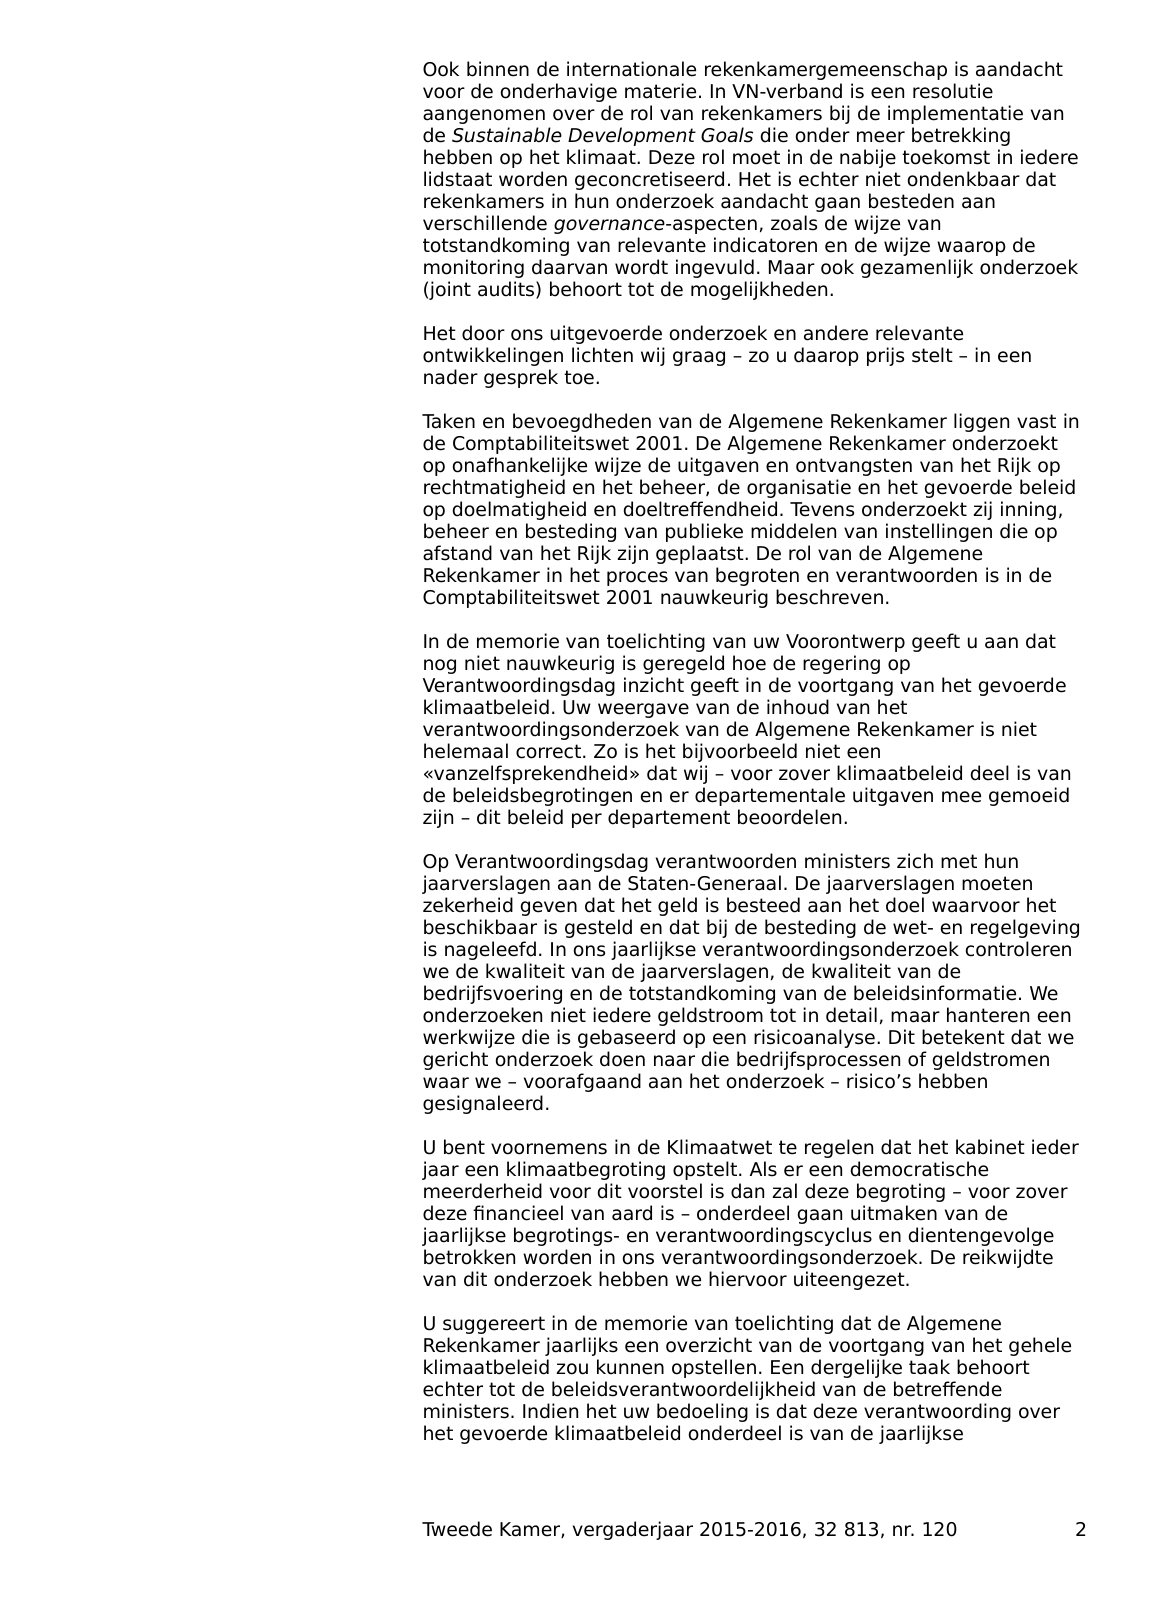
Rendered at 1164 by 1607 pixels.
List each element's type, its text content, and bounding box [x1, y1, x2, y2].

text Op Verantwoordingsdag verantwoorden ministers zich met hun jaarverslagen aan de Staten-Generaal. De jaarverslagen moeten zekerheid geven dat het geld is besteed aan het doel waarvoor het beschikbaar is gesteld en dat bij de besteding de wet- en regelgeving is nageleefd. In ons jaarlijkse verantwoordingsonderzoek controleren we de kwaliteit van de jaarverslagen, de kwaliteit van de bedrijfsvoering en de totstandkoming van de beleidsinformatie. We onderzoeken niet iedere geldstroom tot in detail, maar hanteren een werkwijze die is gebaseerd op een risicoanalyse. Dit betekent dat we gericht onderzoek doen naar die bedrijfsprocessen of geldstromen waar we – voorafgaand aan het onderzoek – risico’s hebben gesignaleerd. [422, 851, 1087, 1115]
text U suggereert in de memorie van toelichting dat de Algemene Rekenkamer jaarlijks een overzicht van de voortgang van het gehele klimaatbeleid zou kunnen opstellen. Een dergelijke taak behoort echter tot de beleidsverantwoordelijkheid van de betreffende ministers. Indien het uw bedoeling is dat deze verantwoording over het gevoerde klimaatbeleid onderdeel is van de jaarlijkse [422, 1313, 1087, 1445]
text Taken en bevoegdheden van de Algemene Rekenkamer liggen vast in de Comptabiliteitswet 2001. De Algemene Rekenkamer onderzoekt op onafhankelijke wijze de uitgaven en ontvangsten van het Rijk op rechtmatigheid en het beheer, de organisatie en het gevoerde beleid op doelmatigheid en doeltreffendheid. Tevens onderzoekt zij inning, beheer en besteding van publieke middelen van instellingen die op afstand van het Rijk zijn geplaatst. De rol van de Algemene Rekenkamer in het proces van begroten en verantwoorden is in de Comptabiliteitswet 2001 nauwkeurig beschreven. [422, 411, 1087, 609]
text In de memorie van toelichting van uw Voorontwerp geeft u aan dat nog niet nauwkeurig is geregeld hoe de regering op Verantwoordingsdag inzicht geeft in de voortgang van het gevoerde klimaatbeleid. Uw weergave van de inhoud van het verantwoordingsonderzoek van de Algemene Rekenkamer is niet helemaal correct. Zo is het bijvoorbeeld niet een «vanzelfsprekendheid» dat wij – voor zover klimaatbeleid deel is van de beleidsbegrotingen en er departementale uitgaven mee gemoeid zijn – dit beleid per departement beoordelen. [422, 631, 1087, 829]
text Ook binnen de internationale rekenkamergemeenschap is aandacht voor de onderhavige materie. In VN-verband is een resolutie aangenomen over de rol van rekenkamers bij de implementatie van de Sustainable Development Goals die onder meer betrekking hebben op het klimaat. Deze rol moet in de nabije toekomst in iedere lidstaat worden geconcretiseerd. Het is echter niet ondenkbaar dat rekenkamers in hun onderzoek aandacht gaan besteden aan verschillende governance-aspecten, zoals de wijze van totstandkoming van relevante indicatoren en de wijze waarop de monitoring daarvan wordt ingevuld. Maar ook gezamenlijk onderzoek (joint audits) behoort tot de mogelijkheden. [422, 59, 1087, 301]
text Het door ons uitgevoerde onderzoek en andere relevante ontwikkelingen lichten wij graag – zo u daarop prijs stelt – in een nader gesprek toe. [422, 323, 1087, 389]
text U bent voornemens in de Klimaatwet te regelen dat het kabinet ieder jaar een klimaatbegroting opstelt. Als er een democratische meerderheid voor dit voorstel is dan zal deze begroting – voor zover deze financieel van aard is – onderdeel gaan uitmaken van de jaarlijkse begrotings- en verantwoordingscyclus en dientengevolge betrokken worden in ons verantwoordingsonderzoek. De reikwijdte van dit onderzoek hebben we hiervoor uiteengezet. [422, 1137, 1087, 1291]
